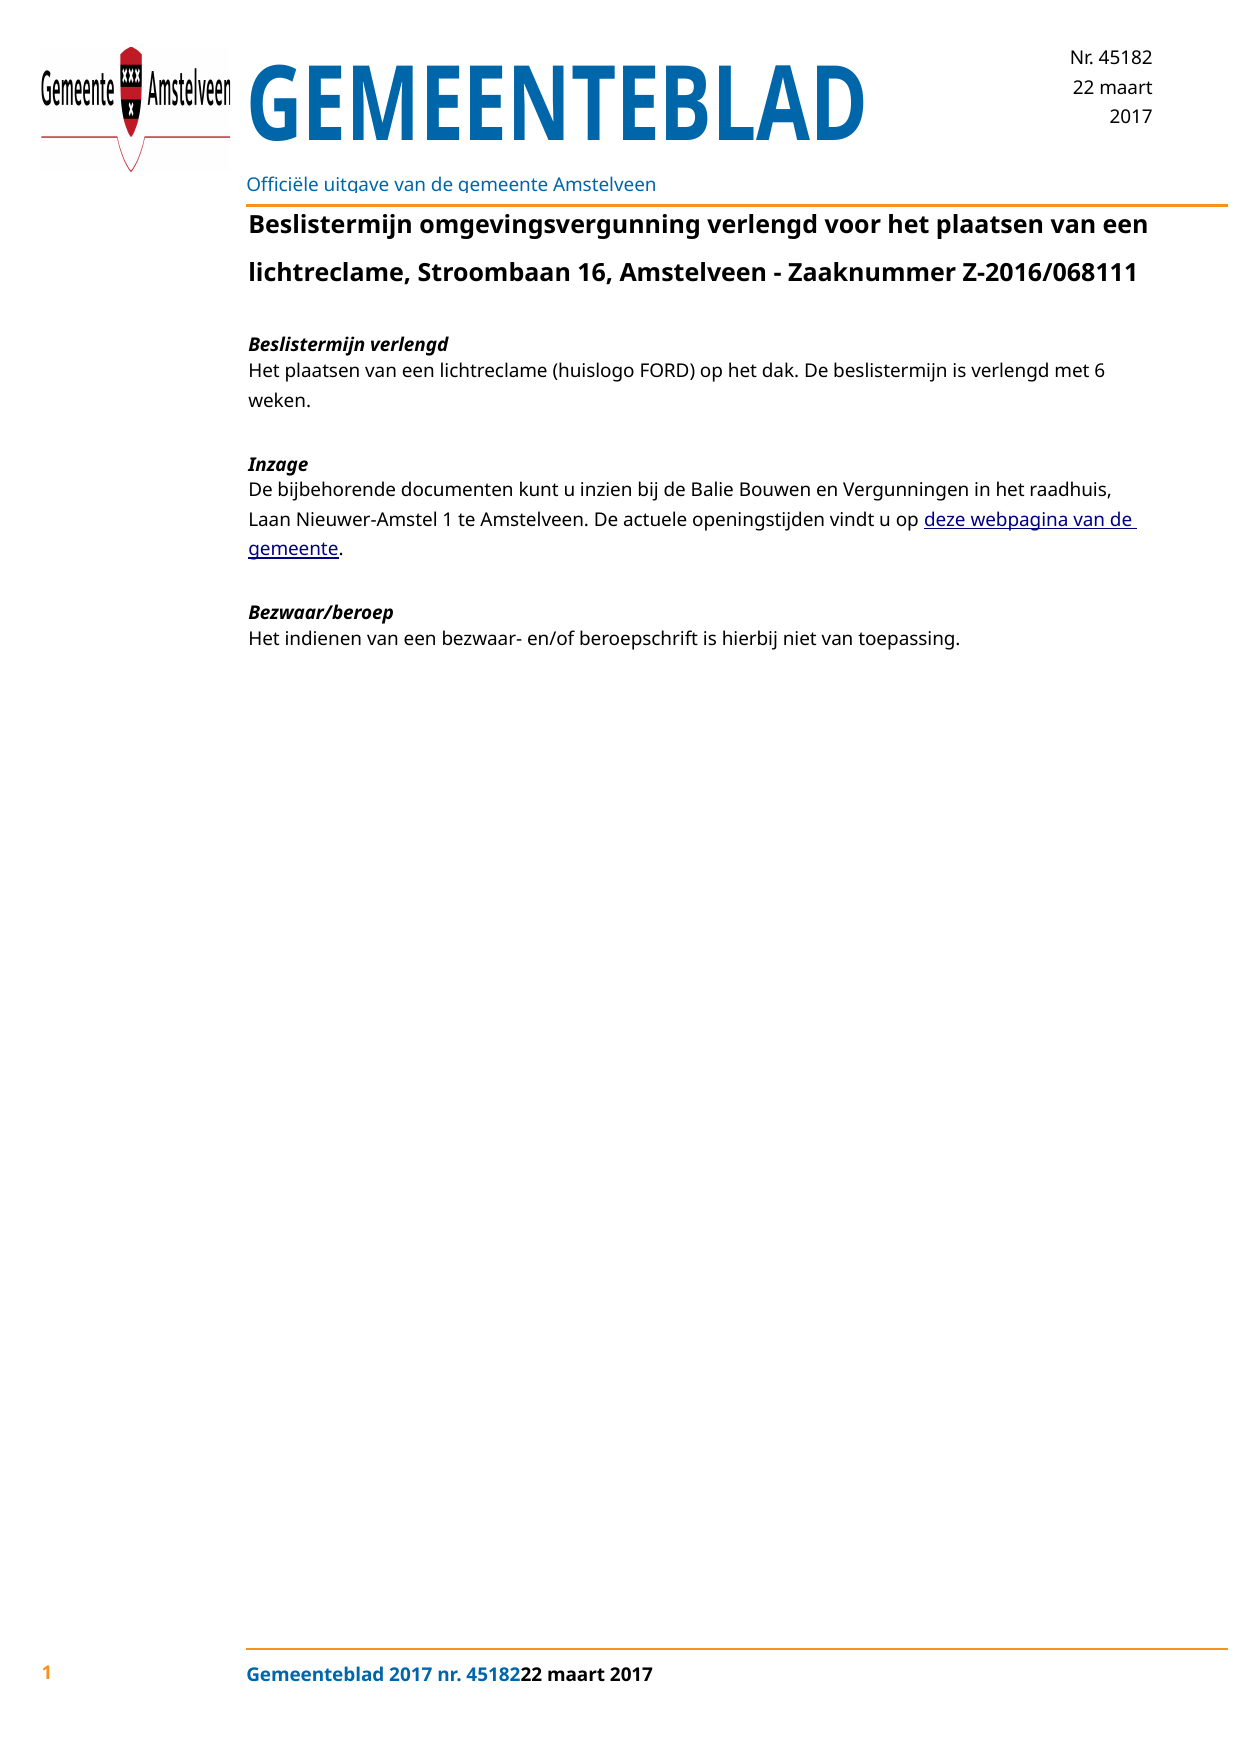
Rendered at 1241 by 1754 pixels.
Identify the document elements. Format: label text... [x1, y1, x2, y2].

picture [41, 47, 231, 172]
text Inzage [248, 451, 1152, 476]
text Beslistermijn verlengd [248, 331, 1152, 357]
text Bezwaar/beroep [248, 599, 1152, 625]
text Het plaatsen van een lichtreclame (huislogo FORD) op het dak. De beslistermijn is verlengd met 6 weken. [248, 357, 1152, 412]
text Beslistermijn omgevingsvergunning verlengd voor het plaatsen van een lichtreclame, Stroombaan 16, Amstelveen - Zaaknummer Z-2016/068111 [248, 207, 1152, 288]
text Het indienen van een bezwaar- en/of beroepschrift is hierbij niet van toepassing. [248, 625, 1152, 651]
text De bijbehorende documenten kunt u inzien bij de Balie Bouwen en Vergunningen in het raadhuis, Laan Nieuwer-Amstel 1 te Amstelveen. De actuele openingstijden vindt u op deze webpagina van de gemeente. [248, 476, 1152, 561]
